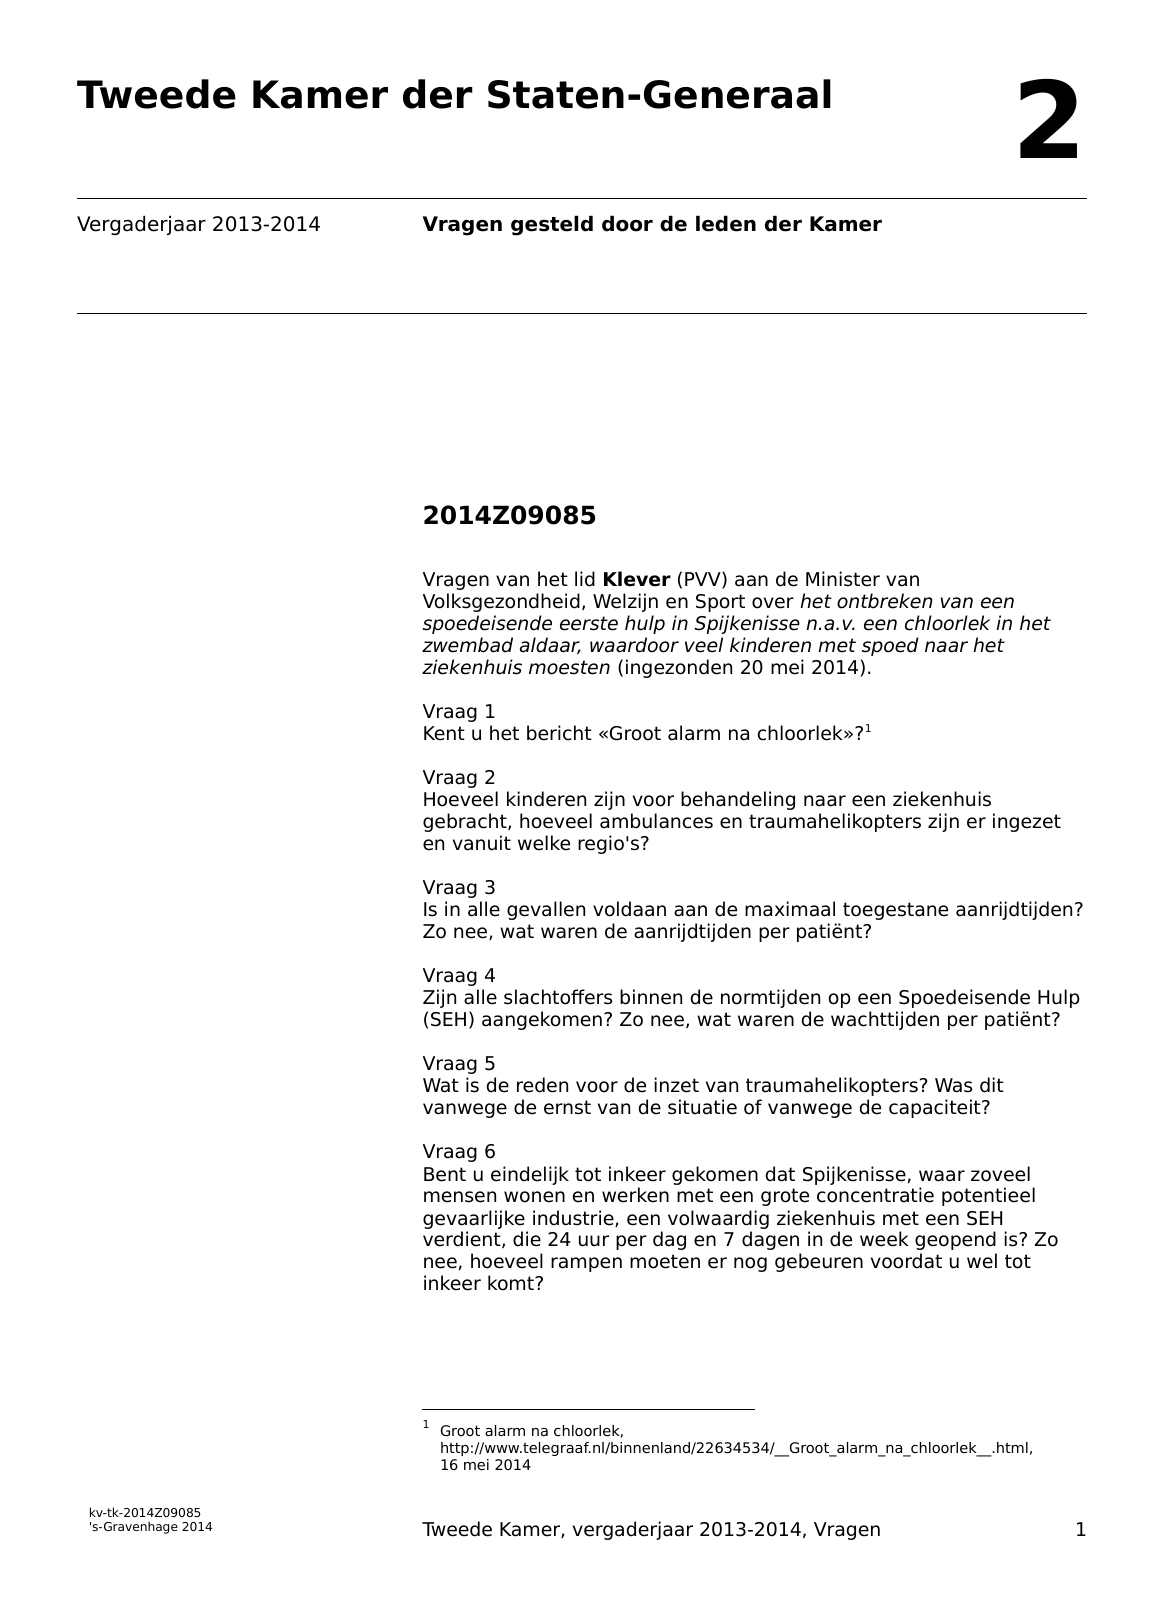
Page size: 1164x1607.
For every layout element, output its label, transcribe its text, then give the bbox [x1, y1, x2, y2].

text Groot alarm na chloorlek, http://www.telegraaf.nl/binnenland/22634534/__Groot_alarm_na_chloorlek__.html, 16 mei 2014 [422, 1418, 1087, 1474]
text Vraag 1 [422, 701, 1087, 723]
table_header 2 [886, 59, 1087, 198]
text Vraag 3 [422, 877, 1087, 899]
text Bent u eindelijk tot inkeer gekomen dat Spijkenisse, waar zoveel mensen wonen en werken met een grote concentratie potentieel gevaarlijke industrie, een volwaardig ziekenhuis met een SEH verdient, die 24 uur per dag en 7 dagen in de week geopend is? Zo nee, hoeveel rampen moeten er nog gebeuren voordat u wel tot inkeer komt? [422, 1163, 1087, 1295]
text 's-Gravenhage 2014 [88, 1520, 323, 1534]
text Vragen van het lid Klever (PVV) aan de Minister van Volksgezondheid, Welzijn en Sport over het ontbreken van een spoedeisende eerste hulp in Spijkenisse n.a.v. een chloorlek in het zwembad aldaar, waardoor veel kinderen met spoed naar het ziekenhuis moesten (ingezonden 20 mei 2014). [422, 569, 1087, 679]
text 2014Z09085 [422, 501, 1087, 531]
text Vraag 2 [422, 767, 1087, 789]
text Kent u het bericht «Groot alarm na chloorlek»? [422, 723, 1087, 745]
text Wat is de reden voor de inzet van traumahelikopters? Was dit vanwege de ernst van de situatie of vanwege de capaciteit? [422, 1075, 1087, 1119]
text Is in alle gevallen voldaan aan de maximaal toegestane aanrijdtijden? Zo nee, wat waren de aanrijdtijden per patiënt? [422, 899, 1087, 943]
text kv-tk-2014Z09085 [88, 1506, 323, 1520]
table_header Tweede Kamer der Staten-Generaal [77, 59, 886, 198]
text Zijn alle slachtoffers binnen de normtijden op een Spoedeisende Hulp (SEH) aangekomen? Zo nee, wat waren de wachttijden per patiënt? [422, 987, 1087, 1031]
table_cell Vergaderjaar 2013-2014 [77, 199, 422, 313]
table_cell Vragen gesteld door de leden der Kamer [422, 199, 1087, 313]
text Vraag 5 [422, 1053, 1087, 1075]
text Vraag 6 [422, 1141, 1087, 1163]
text Hoeveel kinderen zijn voor behandeling naar een ziekenhuis gebracht, hoeveel ambulances en traumahelikopters zijn er ingezet en vanuit welke regio's? [422, 789, 1087, 855]
text Vraag 4 [422, 965, 1087, 987]
